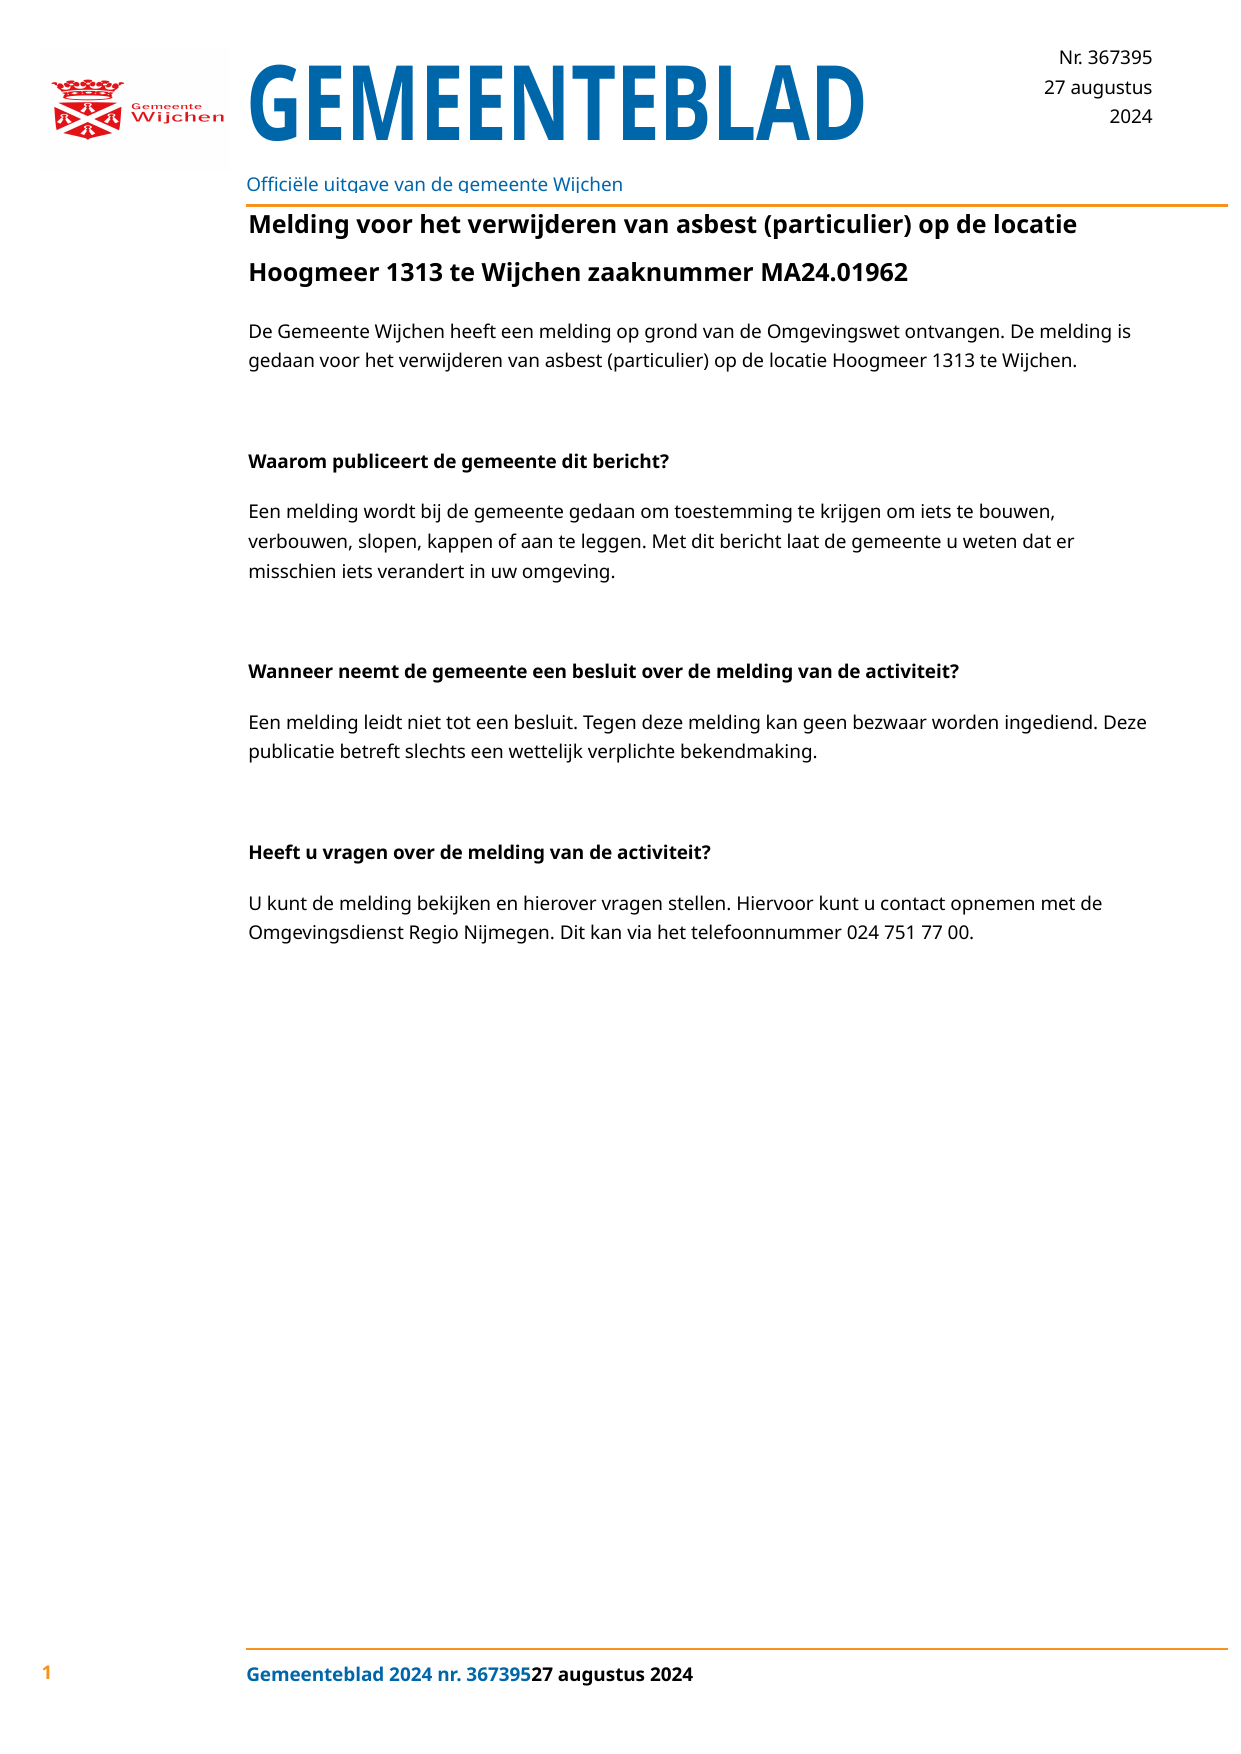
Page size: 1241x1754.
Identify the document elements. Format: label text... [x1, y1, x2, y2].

text Melding voor het verwijderen van asbest (particulier) op de locatie Hoogmeer 1313 te Wijchen zaaknummer MA24.01962 [248, 207, 1152, 288]
text Heeft u vragen over de melding van de activiteit? [248, 839, 1152, 865]
text Een melding wordt bij de gemeente gedaan om toestemming te krijgen om iets te bouwen, verbouwen, slopen, kappen of aan te leggen. Met dit bericht laat de gemeente u weten dat er misschien iets verandert in uw omgeving. [248, 499, 1152, 584]
text Een melding leidt niet tot een besluit. Tegen deze melding kan geen bezwaar worden ingediend. Deze publicatie betreft slechts een wettelijk verplichte bekendmaking. [248, 709, 1152, 764]
text De Gemeente Wijchen heeft een melding op grond van de Omgevingswet ontvangen. De melding is gedaan voor het verwijderen van asbest (particulier) op de locatie Hoogmeer 1313 te Wijchen. [248, 318, 1152, 373]
text U kunt de melding bekijken en hierover vragen stellen. Hiervoor kunt u contact opnemen met de Omgevingsdienst Regio Nijmegen. Dit kan via het telefoonnummer 024 751 77 00. [248, 890, 1152, 945]
text Wanneer neemt de gemeente een besluit over de melding van de activiteit? [248, 659, 1152, 684]
text Waarom publiceert de gemeente dit bericht? [248, 448, 1152, 474]
picture [41, 47, 231, 172]
